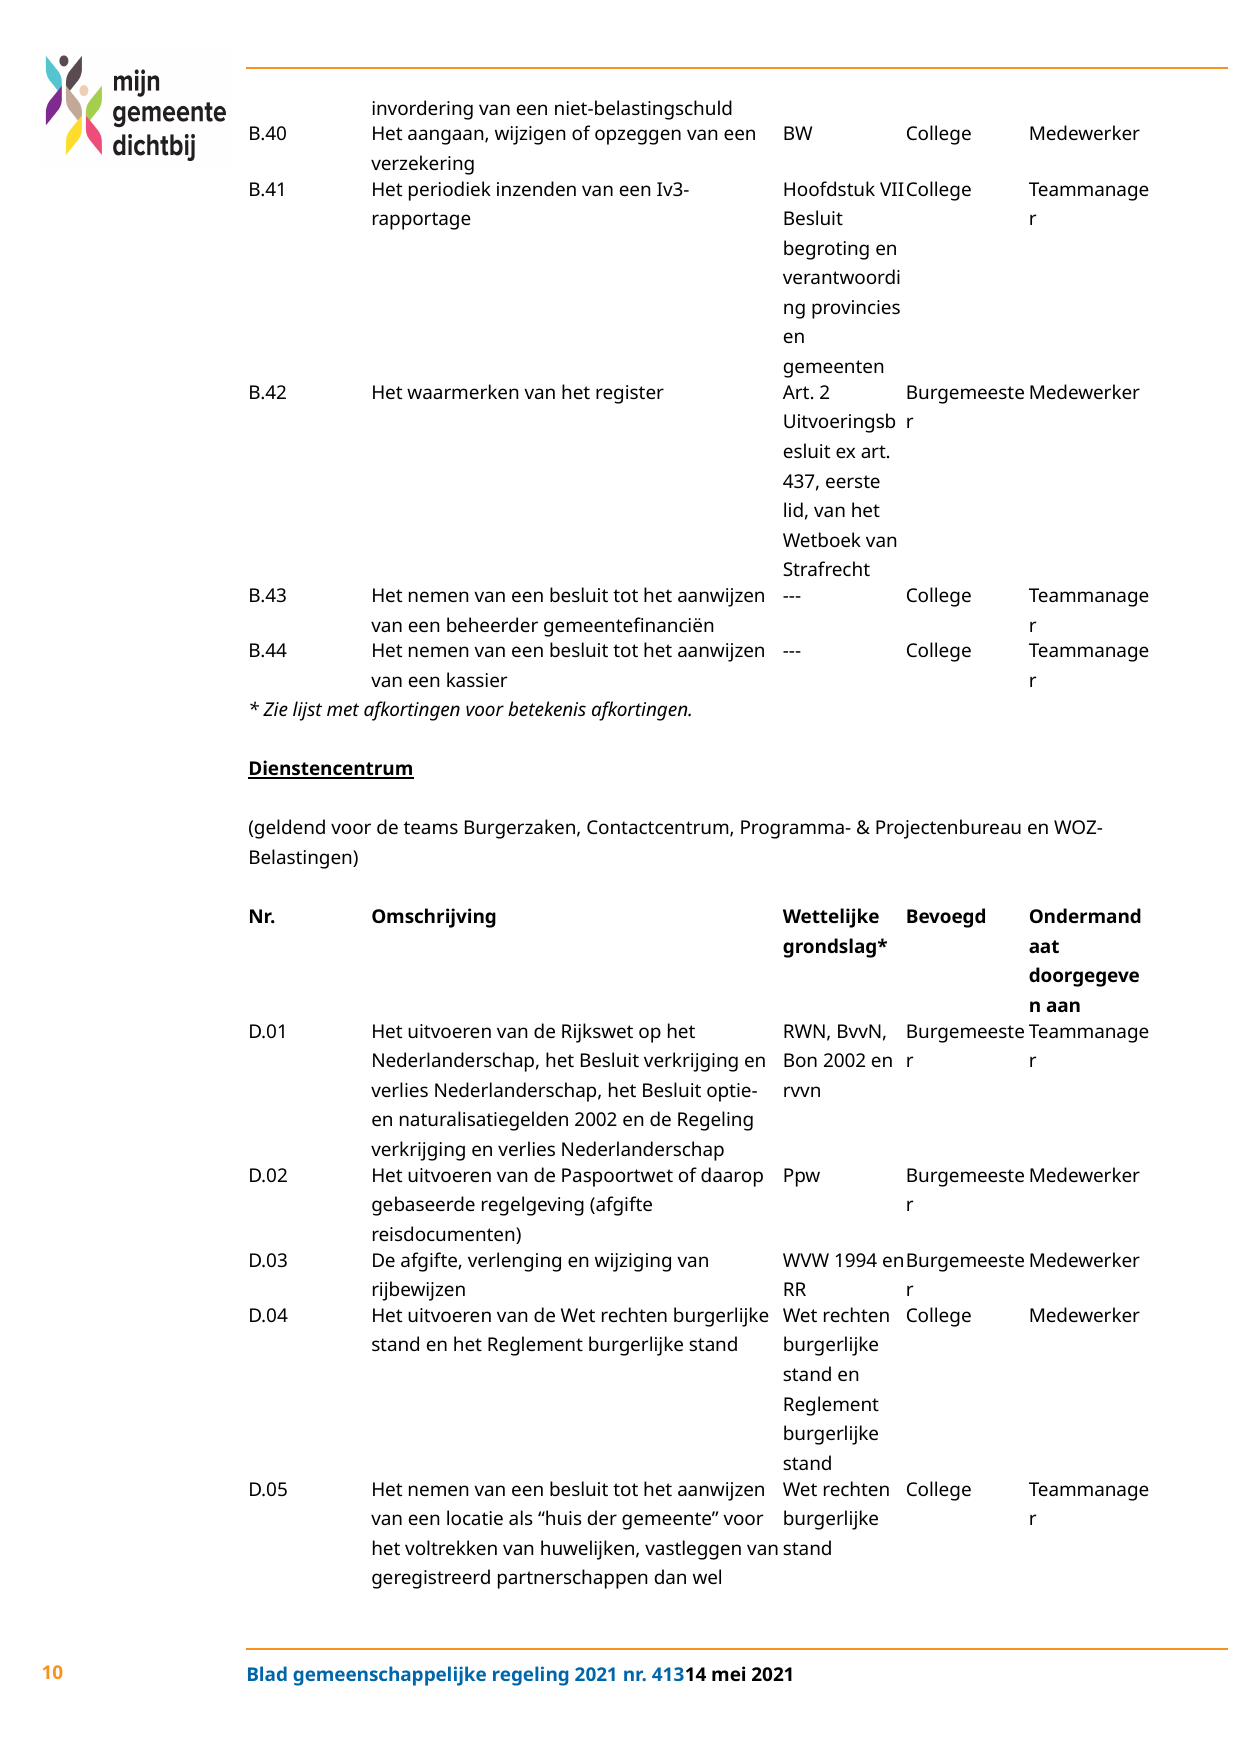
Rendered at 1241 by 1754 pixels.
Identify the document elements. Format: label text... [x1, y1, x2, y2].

table_cell Medewerker [1029, 1302, 1152, 1476]
table_cell Teammanager [1029, 1476, 1152, 1590]
table_cell --- [783, 638, 906, 693]
table_cell Het waarmerken van het register [371, 379, 783, 582]
table_cell Teammanager [1029, 176, 1152, 379]
table_cell [906, 95, 1028, 121]
table_cell College [906, 121, 1028, 176]
table_cell B.43 [248, 582, 371, 638]
text * Zie lijst met afkortingen voor betekenis afkortingen. [248, 696, 1152, 722]
table_cell [1029, 95, 1152, 121]
picture [41, 47, 231, 172]
table_cell College [906, 1302, 1028, 1476]
table_cell Teammanager [1029, 638, 1152, 693]
table_cell D.05 [248, 1476, 371, 1590]
table_cell RWN, BvvN, Bon 2002 en rvvn [783, 1018, 906, 1162]
table_cell Het nemen van een besluit tot het aanwijzen van een locatie als “huis der gemeente” voor het voltrekken van huwelijken, vastleggen van geregistreerd partnerschappen dan wel [371, 1476, 783, 1590]
table_cell BW [783, 121, 906, 176]
table_cell College [906, 1476, 1028, 1590]
table_cell Medewerker [1029, 121, 1152, 176]
table_header Wettelijke grondslag* [783, 903, 906, 1018]
table_cell Burgemeester [906, 1162, 1028, 1247]
table_cell Medewerker [1029, 1162, 1152, 1247]
table_cell Het nemen van een besluit tot het aanwijzen van een kassier [371, 638, 783, 693]
table_cell Hoofdstuk VII Besluit begroting en verantwoording provincies en gemeenten [783, 176, 906, 379]
table_cell Het uitvoeren van de Rijkswet op het Nederlanderschap, het Besluit verkrijging en verlies Nederlanderschap, het Besluit optie- en naturalisatiegelden 2002 en de Regeling verkrijging en verlies Nederlanderschap [371, 1018, 783, 1162]
table_cell College [906, 582, 1028, 638]
table_cell B.44 [248, 638, 371, 693]
table_cell Medewerker [1029, 1247, 1152, 1302]
table_cell --- [783, 582, 906, 638]
table_cell B.42 [248, 379, 371, 582]
table_header Bevoegd [906, 903, 1028, 1018]
table_cell Burgemeester [906, 1018, 1028, 1162]
table_cell College [906, 176, 1028, 379]
text Dienstencentrum [248, 755, 1152, 781]
table_cell B.40 [248, 121, 371, 176]
table_cell Ppw [783, 1162, 906, 1247]
table_cell D.02 [248, 1162, 371, 1247]
table_cell D.01 [248, 1018, 371, 1162]
table_cell WVW 1994 en RR [783, 1247, 906, 1302]
table_cell [783, 95, 906, 121]
table_cell Medewerker [1029, 379, 1152, 582]
table_header Omschrijving [371, 903, 783, 1018]
table_cell De afgifte, verlenging en wijziging van rijbewijzen [371, 1247, 783, 1302]
table_cell invordering van een niet-belastingschuld [371, 95, 783, 121]
table_cell Burgemeester [906, 1247, 1028, 1302]
table_cell D.03 [248, 1247, 371, 1302]
table_cell Teammanager [1029, 582, 1152, 638]
table_cell Art. 2 Uitvoeringsbesluit ex art. 437, eerste lid, van het Wetboek van Strafrecht [783, 379, 906, 582]
table_cell Het uitvoeren van de Wet rechten burgerlijke stand en het Reglement burgerlijke stand [371, 1302, 783, 1476]
table_cell Het periodiek inzenden van een Iv3-rapportage [371, 176, 783, 379]
table_cell Het aangaan, wijzigen of opzeggen van een verzekering [371, 121, 783, 176]
table_header Nr. [248, 903, 371, 1018]
table_cell [248, 95, 371, 121]
table_cell D.04 [248, 1302, 371, 1476]
table_cell Wet rechten burgerlijke stand [783, 1476, 906, 1590]
table_cell Het uitvoeren van de Paspoortwet of daarop gebaseerde regelgeving (afgifte reisdocumenten) [371, 1162, 783, 1247]
table_cell Wet rechten burgerlijke stand en Reglement burgerlijke stand [783, 1302, 906, 1476]
table_cell Burgemeester [906, 379, 1028, 582]
table_cell Het nemen van een besluit tot het aanwijzen van een beheerder gemeentefinanciën [371, 582, 783, 638]
table_cell B.41 [248, 176, 371, 379]
table_cell Teammanager [1029, 1018, 1152, 1162]
text (geldend voor de teams Burgerzaken, Contactcentrum, Programma- & Projectenbureau en WOZ-Belastingen) [248, 814, 1152, 870]
table_cell College [906, 638, 1028, 693]
table_header Ondermandaat doorgegeven aan [1029, 903, 1152, 1018]
